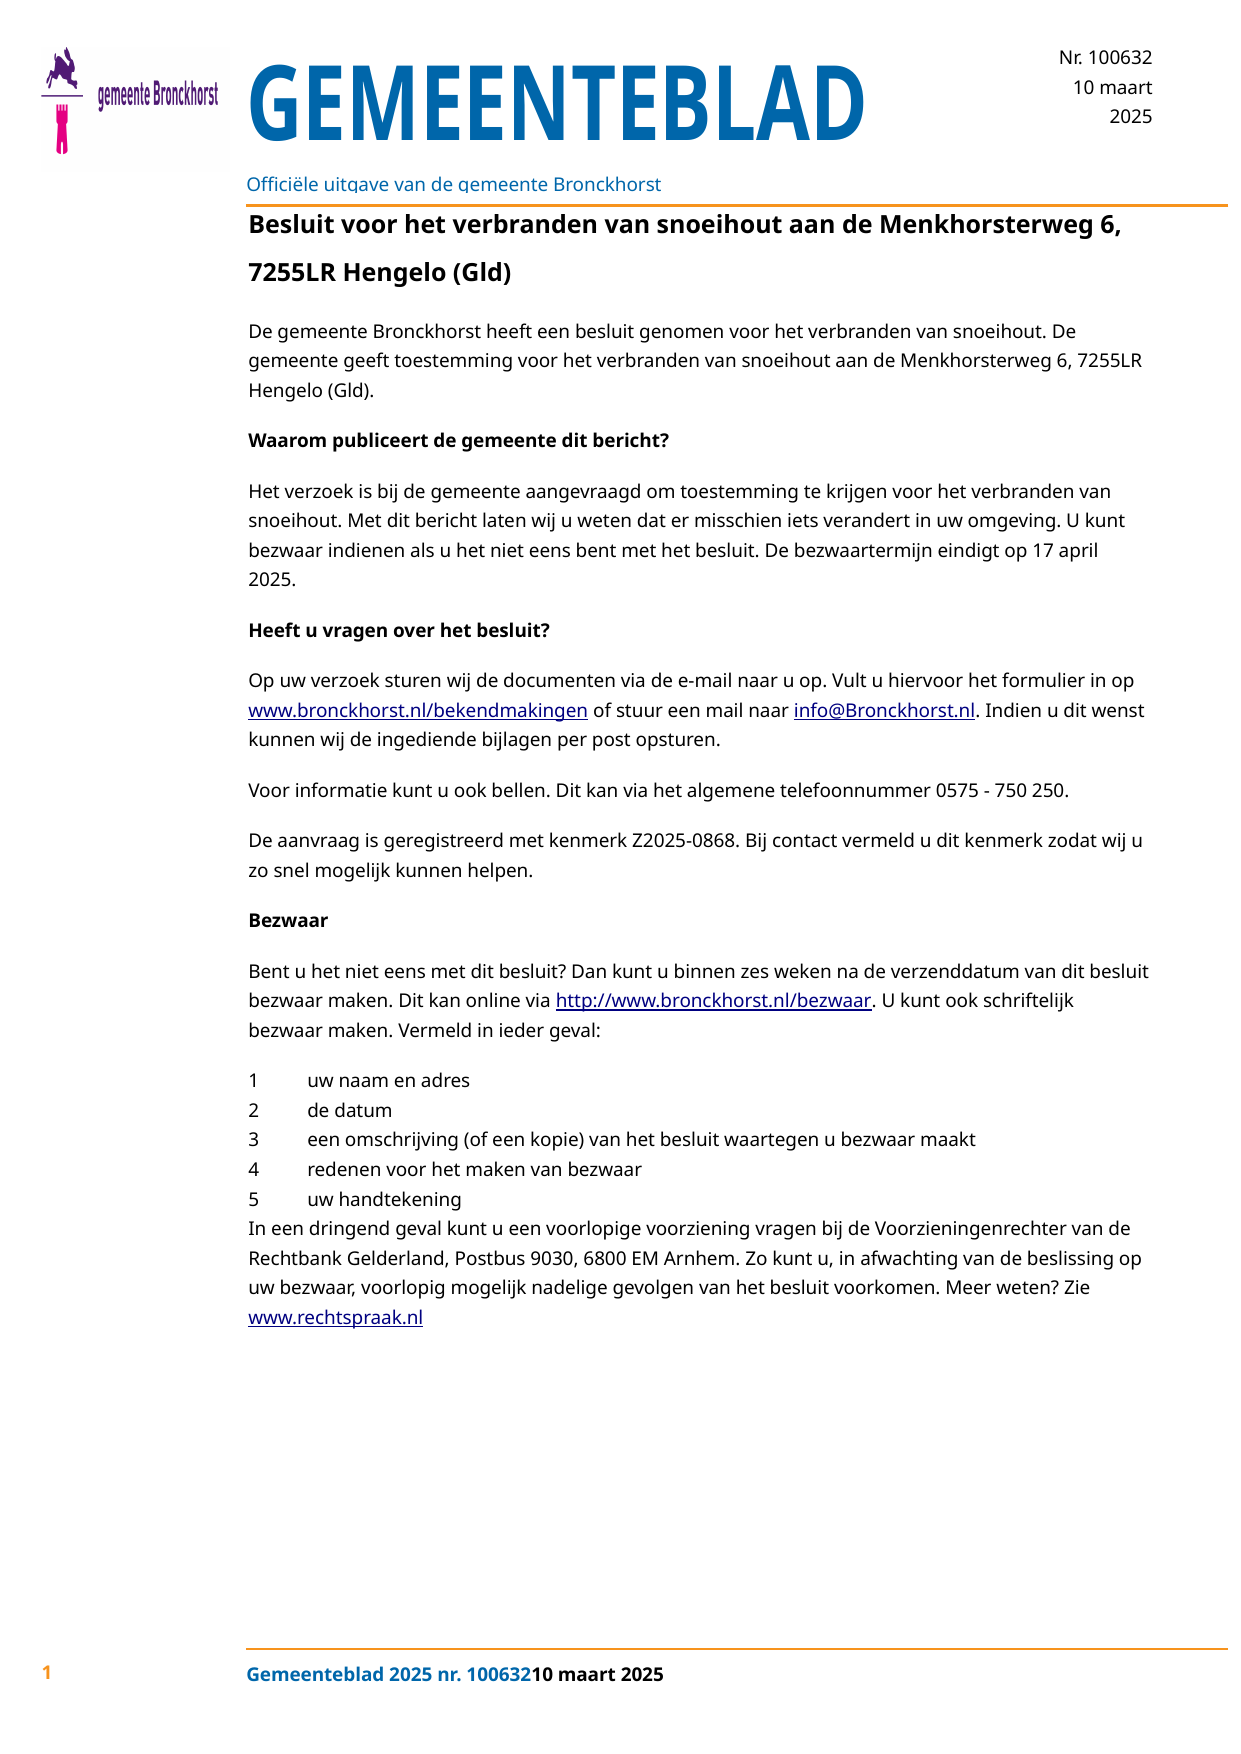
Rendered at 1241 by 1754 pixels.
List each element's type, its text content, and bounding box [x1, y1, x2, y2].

picture [41, 47, 231, 172]
list de datum [248, 1097, 1152, 1123]
list redenen voor het maken van bezwaar [248, 1156, 1152, 1182]
list uw naam en adres [248, 1067, 1152, 1093]
text Voor informatie kunt u ook bellen. Dit kan via het algemene telefoonnummer 0575 - 750 250. [248, 777, 1152, 803]
list uw handtekening [248, 1186, 1152, 1212]
list een omschrijving (of een kopie) van het besluit waartegen u bezwaar maakt [248, 1127, 1152, 1152]
text Waarom publiceert de gemeente dit bericht? [248, 427, 1152, 453]
text De aanvraag is geregistreerd met kenmerk Z2025-0868. Bij contact vermeld u dit kenmerk zodat wij u zo snel mogelijk kunnen helpen. [248, 827, 1152, 883]
text In een dringend geval kunt u een voorlopige voorziening vragen bij de Voorzieningenrechter van de Rechtbank Gelderland, Postbus 9030, 6800 EM Arnhem. Zo kunt u, in afwachting van de beslissing op uw bezwaar, voorlopig mogelijk nadelige gevolgen van het besluit voorkomen. Meer weten? Zie www.rechtspraak.nl [248, 1215, 1152, 1330]
text Bent u het niet eens met dit besluit? Dan kunt u binnen zes weken na de verzenddatum van dit besluit bezwaar maken. Dit kan online via http://www.bronckhorst.nl/bezwaar. U kunt ook schriftelijk bezwaar maken. Vermeld in ieder geval: [248, 958, 1152, 1043]
text Bezwaar [248, 907, 1152, 933]
text Het verzoek is bij de gemeente aangevraagd om toestemming te krijgen voor het verbranden van snoeihout. Met dit bericht laten wij u weten dat er misschien iets verandert in uw omgeving. U kunt bezwaar indienen als u het niet eens bent met het besluit. De bezwaartermijn eindigt op 17 april 2025. [248, 478, 1152, 592]
text De gemeente Bronckhorst heeft een besluit genomen voor het verbranden van snoeihout. De gemeente geeft toestemming voor het verbranden van snoeihout aan de Menkhorsterweg 6, 7255LR Hengelo (Gld). [248, 318, 1152, 403]
text Heeft u vragen over het besluit? [248, 617, 1152, 643]
text Besluit voor het verbranden van snoeihout aan de Menkhorsterweg 6, 7255LR Hengelo (Gld) [248, 207, 1152, 288]
text Op uw verzoek sturen wij de documenten via de e-mail naar u op. Vult u hiervoor het formulier in op www.bronckhorst.nl/bekendmakingen of stuur een mail naar info@Bronckhorst.nl. Indien u dit wenst kunnen wij de ingediende bijlagen per post opsturen. [248, 667, 1152, 752]
